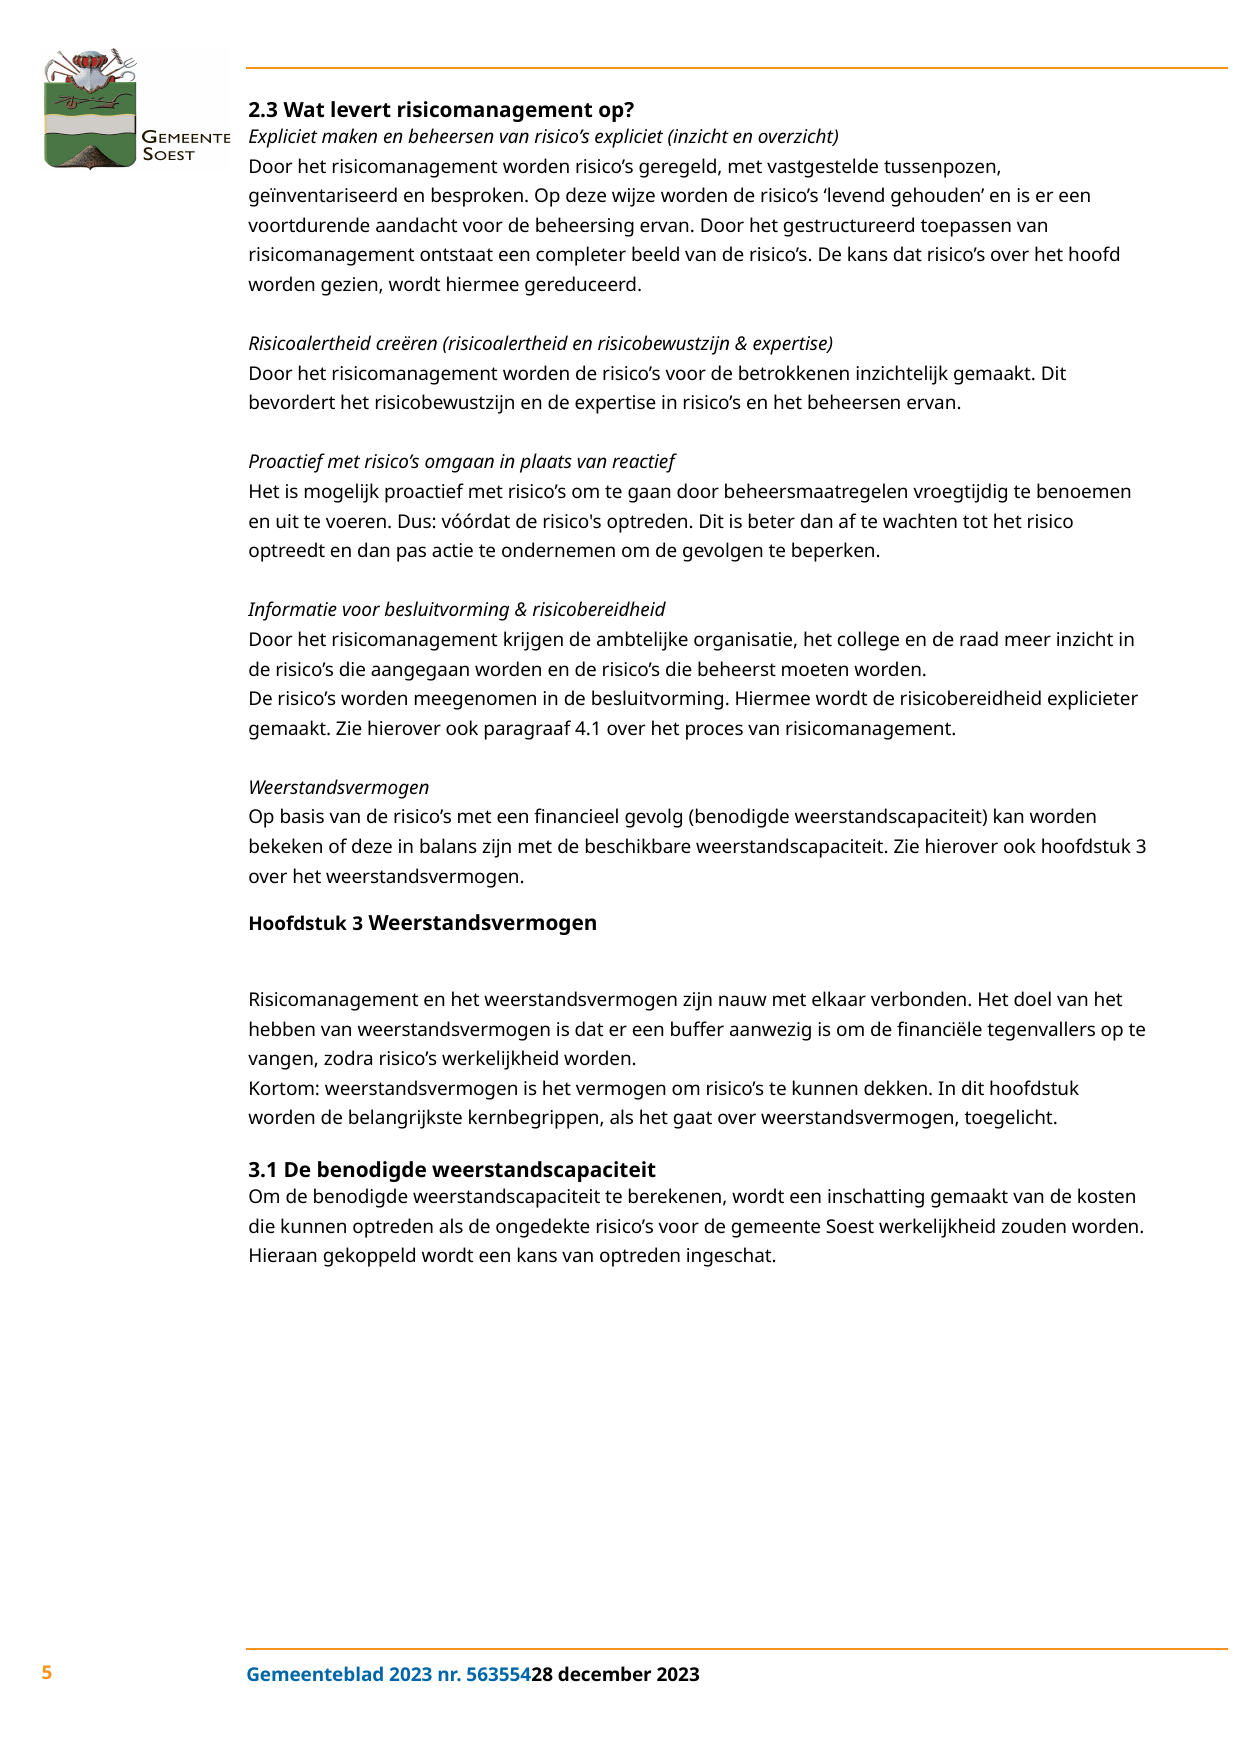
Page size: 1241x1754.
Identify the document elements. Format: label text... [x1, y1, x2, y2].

text Het is mogelijk proactief met risico’s om te gaan door beheersmaatregelen vroegtijdig te benoemen en uit te voeren. Dus: vóórdat de risico's optreden. Dit is beter dan af te wachten tot het risico optreedt en dan pas actie te ondernemen om de gevolgen te beperken. [248, 478, 1152, 563]
text Risicomanagement en het weerstandsvermogen zijn nauw met elkaar verbonden. Het doel van het hebben van weerstandsvermogen is dat er een buffer aanwezig is om de financiële tegenvallers op te vangen, zodra risico’s werkelijkheid worden. [248, 986, 1152, 1071]
text Hoofdstuk 3 Weerstandsvermogen [248, 908, 1152, 937]
text Proactief met risico’s omgaan in plaats van reactief [248, 449, 1152, 474]
text Door het risicomanagement worden risico’s geregeld, met vastgestelde tussenpozen, geïnventariseerd en besproken. Op deze wijze worden de risico’s ‘levend gehouden’ en is er een voortdurende aandacht voor de beheersing ervan. Door het gestructureerd toepassen van risicomanagement ontstaat een completer beeld van de risico’s. De kans dat risico’s over het hoofd worden gezien, wordt hiermee gereduceerd. [248, 153, 1152, 297]
text Weerstandsvermogen [248, 774, 1152, 800]
text Op basis van de risico’s met een financieel gevolg (benodigde weerstandscapaciteit) kan worden bekeken of deze in balans zijn met de beschikbare weerstandscapaciteit. Zie hierover ook hoofdstuk 3 over het weerstandsvermogen. [248, 804, 1152, 888]
text 2.3 Wat levert risicomanagement op? [248, 95, 1152, 123]
text Hieraan gekoppeld wordt een kans van optreden ingeschat. [248, 1242, 1152, 1268]
picture [41, 47, 231, 172]
text Door het risicomanagement krijgen de ambtelijke organisatie, het college en de raad meer inzicht in de risico’s die aangegaan worden en de risico’s die beheerst moeten worden. [248, 626, 1152, 681]
text Kortom: weerstandsvermogen is het vermogen om risico’s te kunnen dekken. In dit hoofdstuk worden de belangrijkste kernbegrippen, als het gaat over weerstandsvermogen, toegelicht. [248, 1075, 1152, 1130]
text Om de benodigde weerstandscapaciteit te berekenen, wordt een inschatting gemaakt van de kosten die kunnen optreden als de ongedekte risico’s voor de gemeente Soest werkelijkheid zouden worden. [248, 1183, 1152, 1239]
text Informatie voor besluitvorming & risicobereidheid [248, 597, 1152, 622]
text Risicoalertheid creëren (risicoalertheid en risicobewustzijn & expertise) [248, 330, 1152, 356]
text 3.1 De benodigde weerstandscapaciteit [248, 1155, 1152, 1183]
text Door het risicomanagement worden de risico’s voor de betrokkenen inzichtelijk gemaakt. Dit bevordert het risicobewustzijn en de expertise in risico’s en het beheersen ervan. [248, 360, 1152, 415]
text Expliciet maken en beheersen van risico’s expliciet (inzicht en overzicht) [248, 123, 1152, 149]
text De risico’s worden meegenomen in de besluitvorming. Hiermee wordt de risicobereidheid explicieter gemaakt. Zie hierover ook paragraaf 4.1 over het proces van risicomanagement. [248, 685, 1152, 741]
